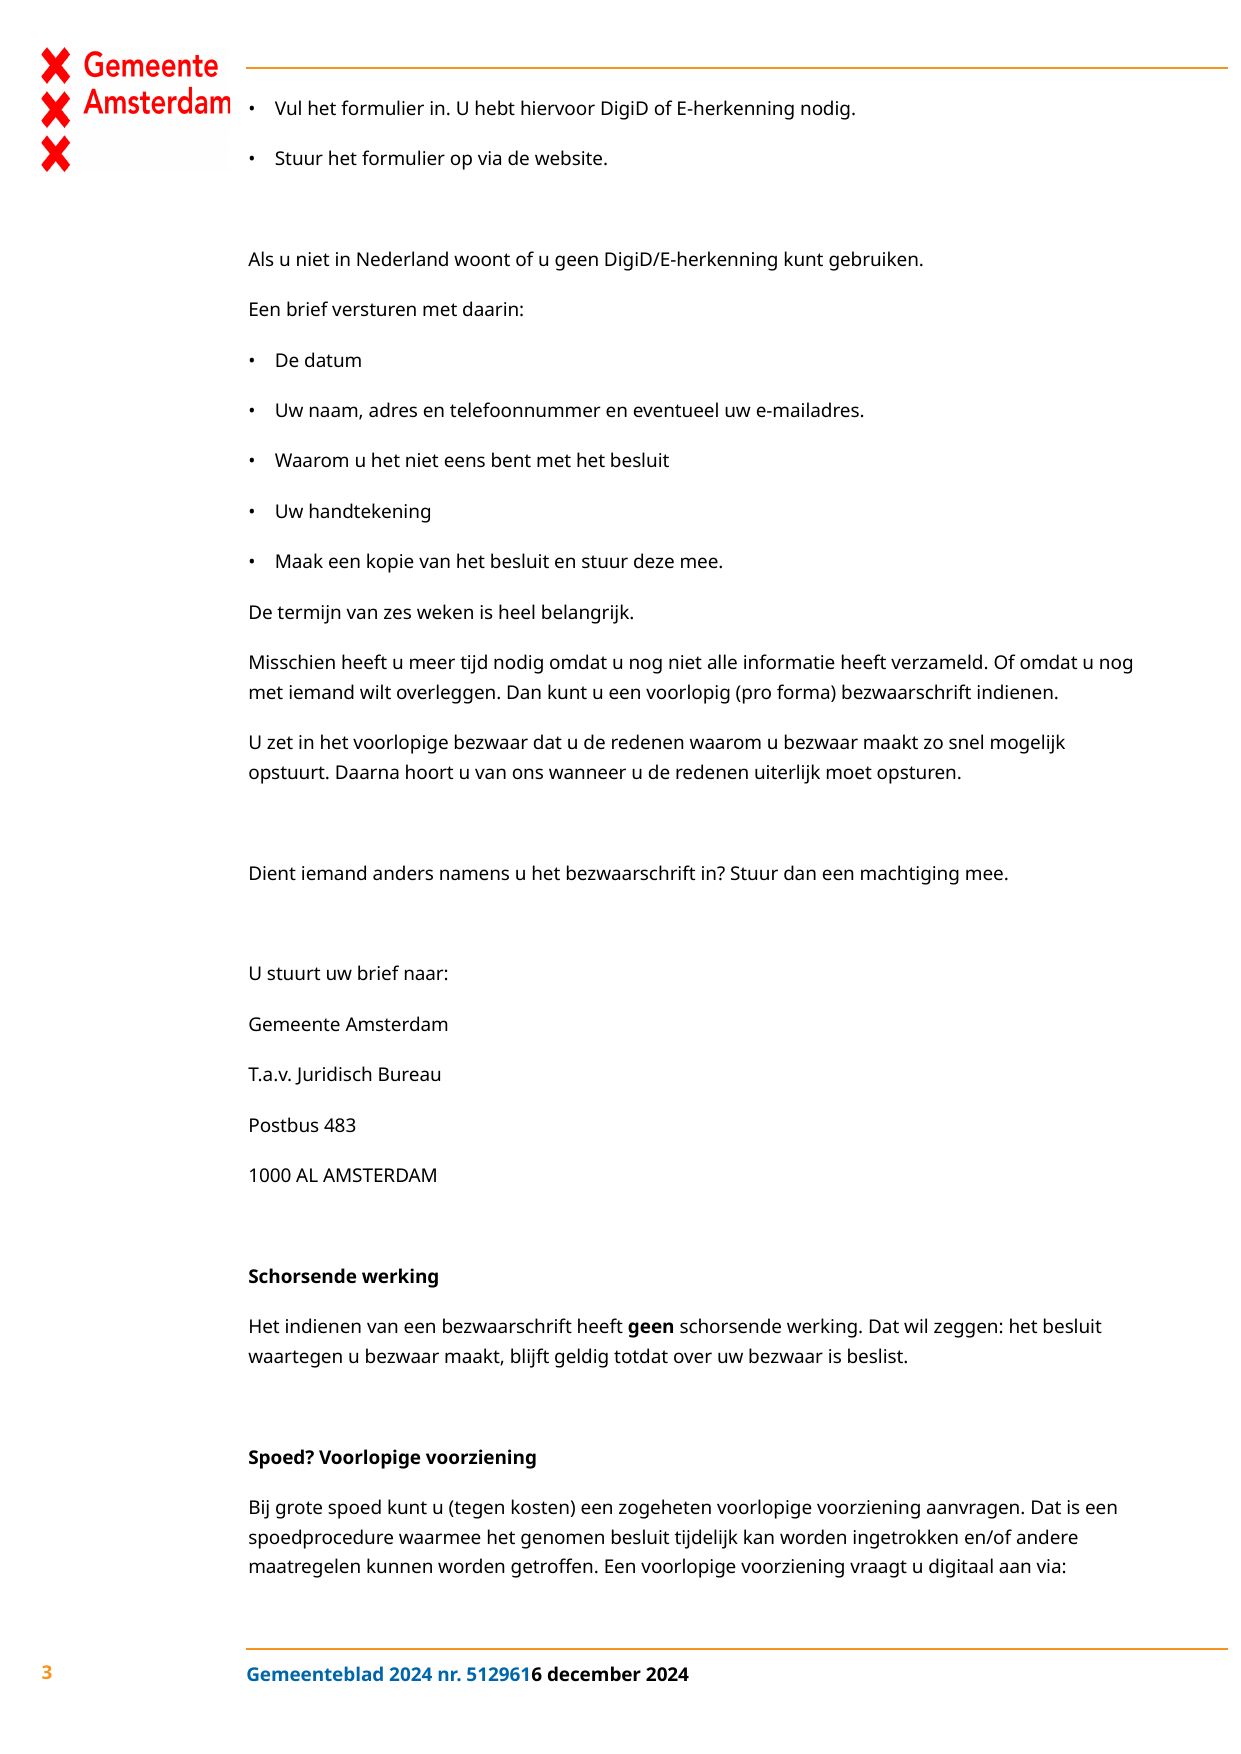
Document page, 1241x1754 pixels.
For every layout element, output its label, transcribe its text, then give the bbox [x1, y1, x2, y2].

text Dient iemand anders namens u het bezwaarschrift in? Stuur dan een machtiging mee. [248, 860, 1152, 886]
text U zet in het voorlopige bezwaar dat u de redenen waarom u bezwaar maakt zo snel mogelijk opstuurt. Daarna hoort u van ons wanneer u de redenen uiterlijk moet opsturen. [248, 729, 1152, 785]
picture [41, 47, 231, 172]
text De termijn van zes weken is heel belangrijk. [248, 599, 1152, 625]
text Schorsende werking [248, 1263, 1152, 1289]
text T.a.v. Juridisch Bureau [248, 1061, 1152, 1087]
text • Waarom u het niet eens bent met het besluit [248, 448, 1152, 473]
text Spoed? Voorlopige voorziening [248, 1444, 1152, 1470]
text • Stuur het formulier op via de website. [248, 145, 1152, 171]
text • De datum [248, 347, 1152, 373]
text • Vul het formulier in. U hebt hiervoor DigiD of E-herkenning nodig. [248, 95, 1152, 121]
text Gemeente Amsterdam [248, 1011, 1152, 1037]
text Postbus 483 [248, 1112, 1152, 1138]
text 1000 AL AMSTERDAM [248, 1162, 1152, 1188]
text Het indienen van een bezwaarschrift heeft geen schorsende werking. Dat wil zeggen: het besluit waartegen u bezwaar maakt, blijft geldig totdat over uw bezwaar is beslist. [248, 1313, 1152, 1369]
text Misschien heeft u meer tijd nodig omdat u nog niet alle informatie heeft verzameld. Of omdat u nog met iemand wilt overleggen. Dan kunt u een voorlopig (pro forma) bezwaarschrift indienen. [248, 649, 1152, 705]
text • Maak een kopie van het besluit en stuur deze mee. [248, 548, 1152, 574]
text • Uw naam, adres en telefoonnummer en eventueel uw e-mailadres. [248, 397, 1152, 423]
text Als u niet in Nederland woont of u geen DigiD/E-herkenning kunt gebruiken. [248, 246, 1152, 272]
text • Uw handtekening [248, 498, 1152, 524]
text U stuurt uw brief naar: [248, 961, 1152, 986]
text Een brief versturen met daarin: [248, 296, 1152, 322]
text Bij grote spoed kunt u (tegen kosten) een zogeheten voorlopige voorziening aanvragen. Dat is een spoedprocedure waarmee het genomen besluit tijdelijk kan worden ingetrokken en/of andere maatregelen kunnen worden getroffen. Een voorlopige voorziening vraagt u digitaal aan via: [248, 1494, 1152, 1579]
